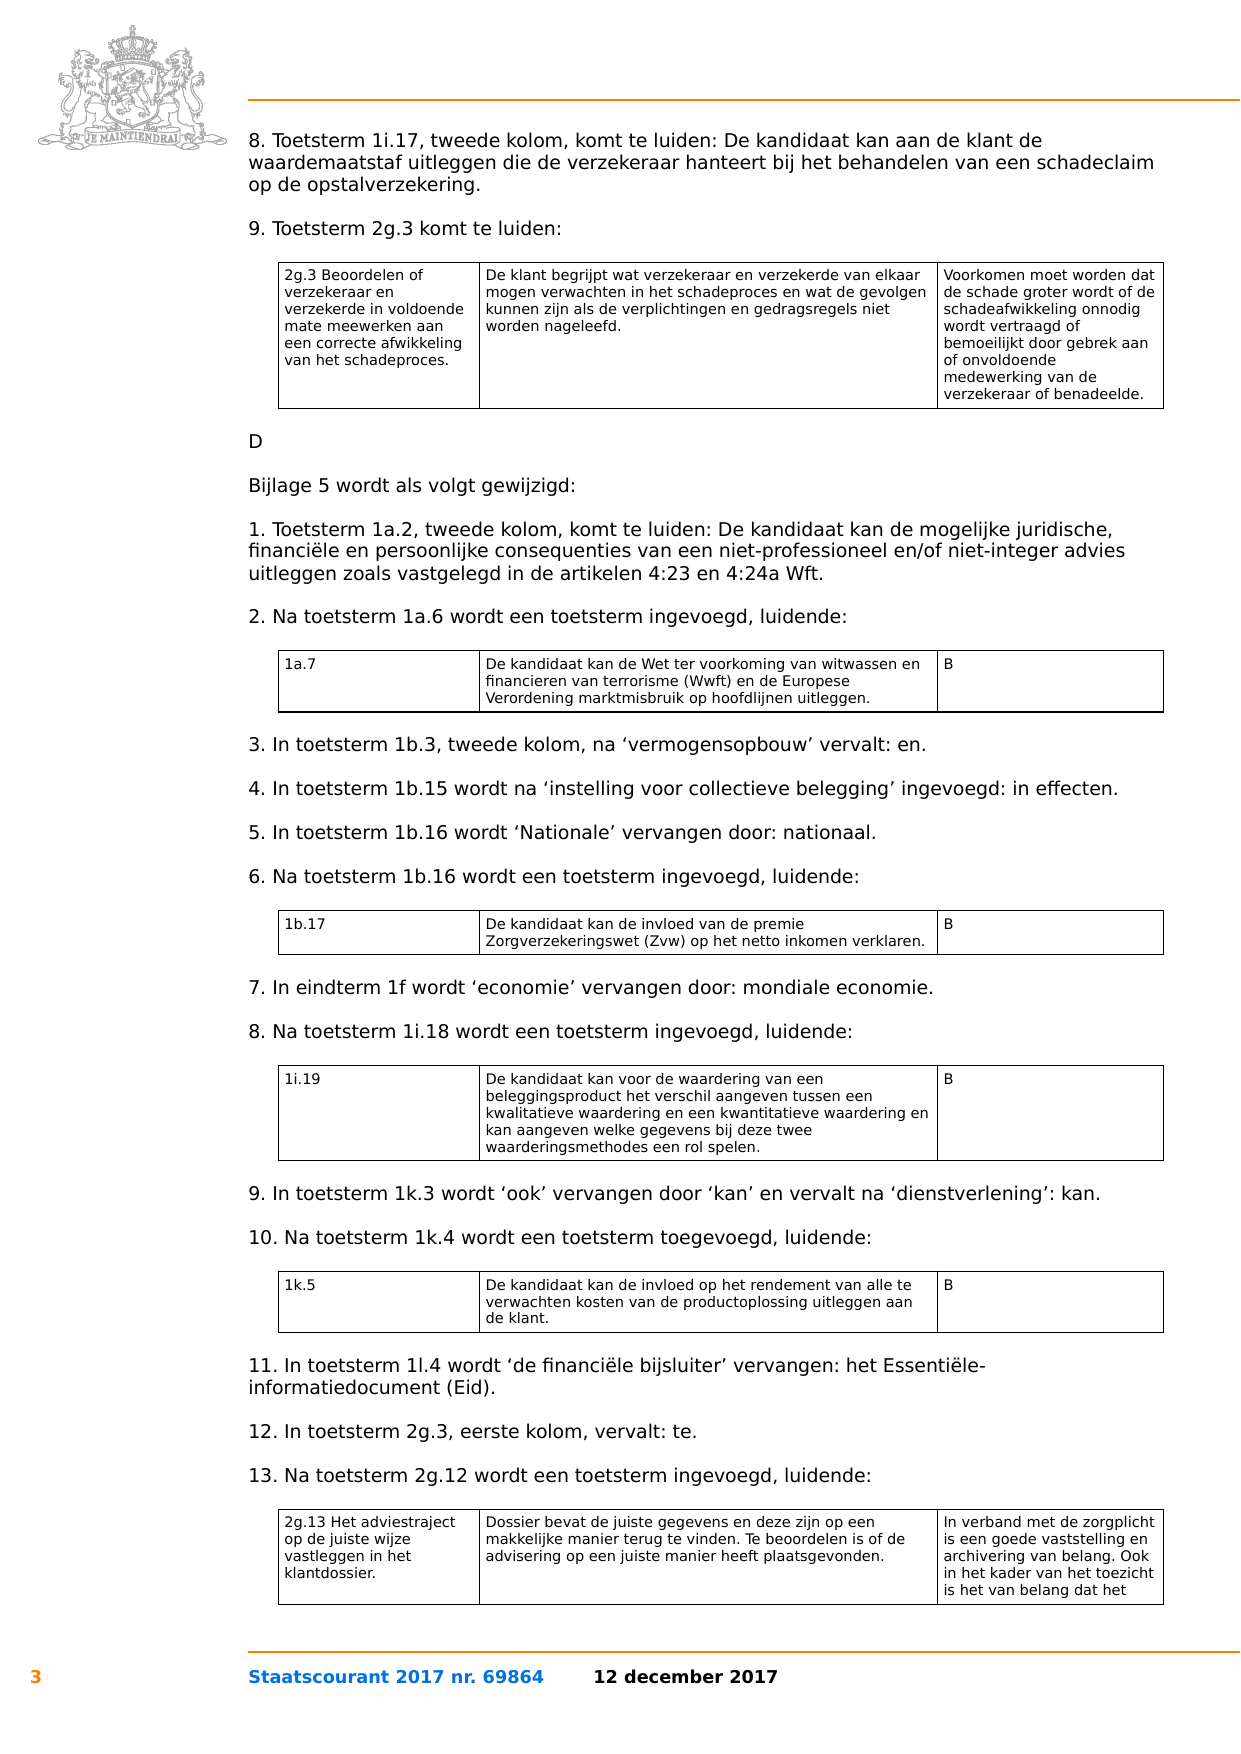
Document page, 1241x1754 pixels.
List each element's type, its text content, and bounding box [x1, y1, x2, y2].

table_header Dossier bevat de juiste gegevens en deze zijn op een makkelijke manier terug te vinden. Te beoordelen is of de advisering op een juiste manier heeft plaatsgevonden. [480, 1510, 937, 1604]
table_header 2g.3 Beoordelen of verzekeraar en verzekerde in voldoende mate meewerken aan een correcte afwikkeling van het schadeproces. [279, 263, 479, 408]
table_header De kandidaat kan de invloed op het rendement van alle te verwachten kosten van de productoplossing uitleggen aan de klant. [480, 1272, 937, 1332]
table_header 1i.19 [279, 1066, 479, 1160]
text 5. In toetsterm 1b.16 wordt ‘Nationale’ vervangen door: nationaal. [248, 822, 1163, 844]
table_header B [938, 651, 1163, 711]
table_header De klant begrijpt wat verzekeraar en verzekerde van elkaar mogen verwachten in het schadeproces en wat de gevolgen kunnen zijn als de verplichtingen en gedragsregels niet worden nageleefd. [480, 263, 937, 408]
table_header 1b.17 [279, 911, 479, 954]
table_header 1k.5 [279, 1272, 479, 1332]
text 4. In toetsterm 1b.15 wordt na ‘instelling voor collectieve belegging’ ingevoegd: in effecten. [248, 778, 1163, 800]
table_header B [938, 1066, 1163, 1160]
text 13. Na toetsterm 2g.12 wordt een toetsterm ingevoegd, luidende: [248, 1465, 1163, 1487]
table_header B [938, 911, 1163, 954]
text 1. Toetsterm 1a.2, tweede kolom, komt te luiden: De kandidaat kan de mogelijke juridische, financiële en persoonlijke consequenties van een niet-professioneel en/of niet-integer advies uitleggen zoals vastgelegd in de artikelen 4:23 en 4:24a Wft. [248, 518, 1163, 584]
picture [38, 25, 227, 150]
text 11. In toetsterm 1l.4 wordt ‘de financiële bijsluiter’ vervangen: het Essentiële-informatiedocument (Eid). [248, 1355, 1163, 1399]
text D [248, 431, 1163, 453]
table_header Voorkomen moet worden dat de schade groter wordt of de schadeafwikkeling onnodig wordt vertraagd of bemoeilijkt door gebrek aan of onvoldoende medewerking van de verzekeraar of benadeelde. [938, 263, 1163, 408]
table_header 2g.13 Het adviestraject op de juiste wijze vastleggen in het klantdossier. [279, 1510, 479, 1604]
table_header B [938, 1272, 1163, 1332]
table_header In verband met de zorgplicht is een goede vaststelling en archivering van belang. Ook in het kader van het toezicht is het van belang dat het [938, 1510, 1163, 1604]
text 12. In toetsterm 2g.3, eerste kolom, vervalt: te. [248, 1421, 1163, 1443]
text 3. In toetsterm 1b.3, tweede kolom, na ‘vermogensopbouw’ vervalt: en. [248, 734, 1163, 756]
text Bijlage 5 wordt als volgt gewijzigd: [248, 474, 1163, 497]
text 9. Toetsterm 2g.3 komt te luiden: [248, 218, 1163, 240]
text 7. In eindterm 1f wordt ‘economie’ vervangen door: mondiale economie. [248, 977, 1163, 999]
table_header De kandidaat kan voor de waardering van een beleggingsproduct het verschil aangeven tussen een kwalitatieve waardering en een kwantitatieve waardering en kan aangeven welke gegevens bij deze twee waarderingsmethodes een rol spelen. [480, 1066, 937, 1160]
text 8. Na toetsterm 1i.18 wordt een toetsterm ingevoegd, luidende: [248, 1021, 1163, 1043]
text 9. In toetsterm 1k.3 wordt ‘ook’ vervangen door ‘kan’ en vervalt na ‘dienstverlening’: kan. [248, 1183, 1163, 1205]
table_header De kandidaat kan de invloed van de premie Zorgverzekeringswet (Zvw) op het netto inkomen verklaren. [480, 911, 937, 954]
text 8. Toetsterm 1i.17, tweede kolom, komt te luiden: De kandidaat kan aan de klant de waardemaatstaf uitleggen die de verzekeraar hanteert bij het behandelen van een schadeclaim op de opstalverzekering. [248, 130, 1163, 196]
text 2. Na toetsterm 1a.6 wordt een toetsterm ingevoegd, luidende: [248, 606, 1163, 628]
table_header 1a.7 [279, 651, 479, 711]
table_header De kandidaat kan de Wet ter voorkoming van witwassen en financieren van terrorisme (Wwft) en de Europese Verordening marktmisbruik op hoofdlijnen uitleggen. [480, 651, 937, 711]
text 6. Na toetsterm 1b.16 wordt een toetsterm ingevoegd, luidende: [248, 866, 1163, 888]
text 10. Na toetsterm 1k.4 wordt een toetsterm toegevoegd, luidende: [248, 1227, 1163, 1249]
